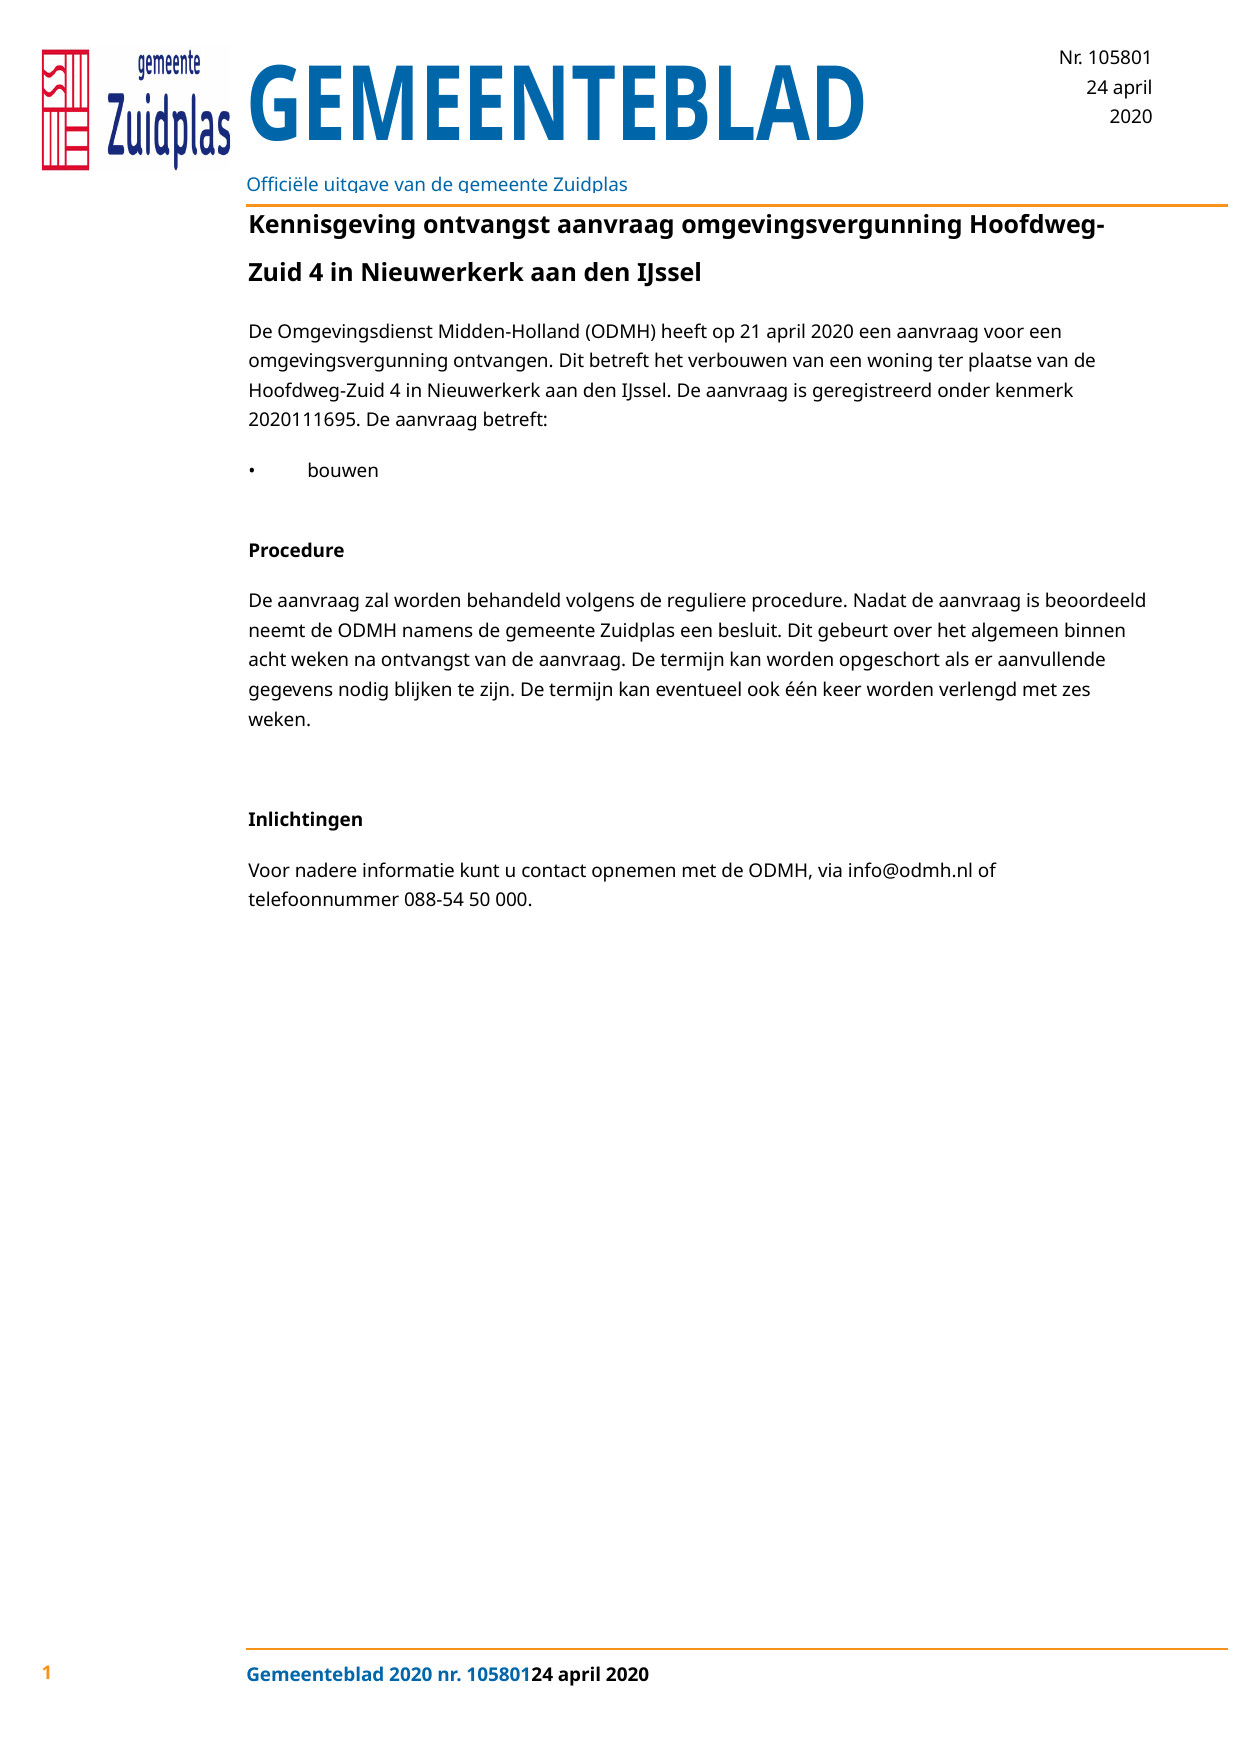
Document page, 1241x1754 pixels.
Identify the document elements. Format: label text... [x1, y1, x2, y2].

picture [41, 47, 231, 172]
text Voor nadere informatie kunt u contact opnemen met de ODMH, via info@odmh.nl of telefoonnummer 088-54 50 000. [248, 857, 1152, 912]
list bouwen [248, 457, 1152, 483]
text Procedure [248, 537, 1152, 563]
text Kennisgeving ontvangst aanvraag omgevingsvergunning Hoofdweg-Zuid 4 in Nieuwerkerk aan den IJssel [248, 207, 1152, 288]
text De aanvraag zal worden behandeld volgens de reguliere procedure. Nadat de aanvraag is beoordeeld neemt de ODMH namens de gemeente Zuidplas een besluit. Dit gebeurt over het algemeen binnen acht weken na ontvangst van de aanvraag. De termijn kan worden opgeschort als er aanvullende gegevens nodig blijken te zijn. De termijn kan eventueel ook één keer worden verlengd met zes weken. [248, 587, 1152, 732]
text Inlichtingen [248, 807, 1152, 832]
text De Omgevingsdienst Midden-Holland (ODMH) heeft op 21 april 2020 een aanvraag voor een omgevingsvergunning ontvangen. Dit betreft het verbouwen van een woning ter plaatse van de Hoofdweg-Zuid 4 in Nieuwerkerk aan den IJssel. De aanvraag is geregistreerd onder kenmerk 2020111695. De aanvraag betreft: [248, 318, 1152, 432]
